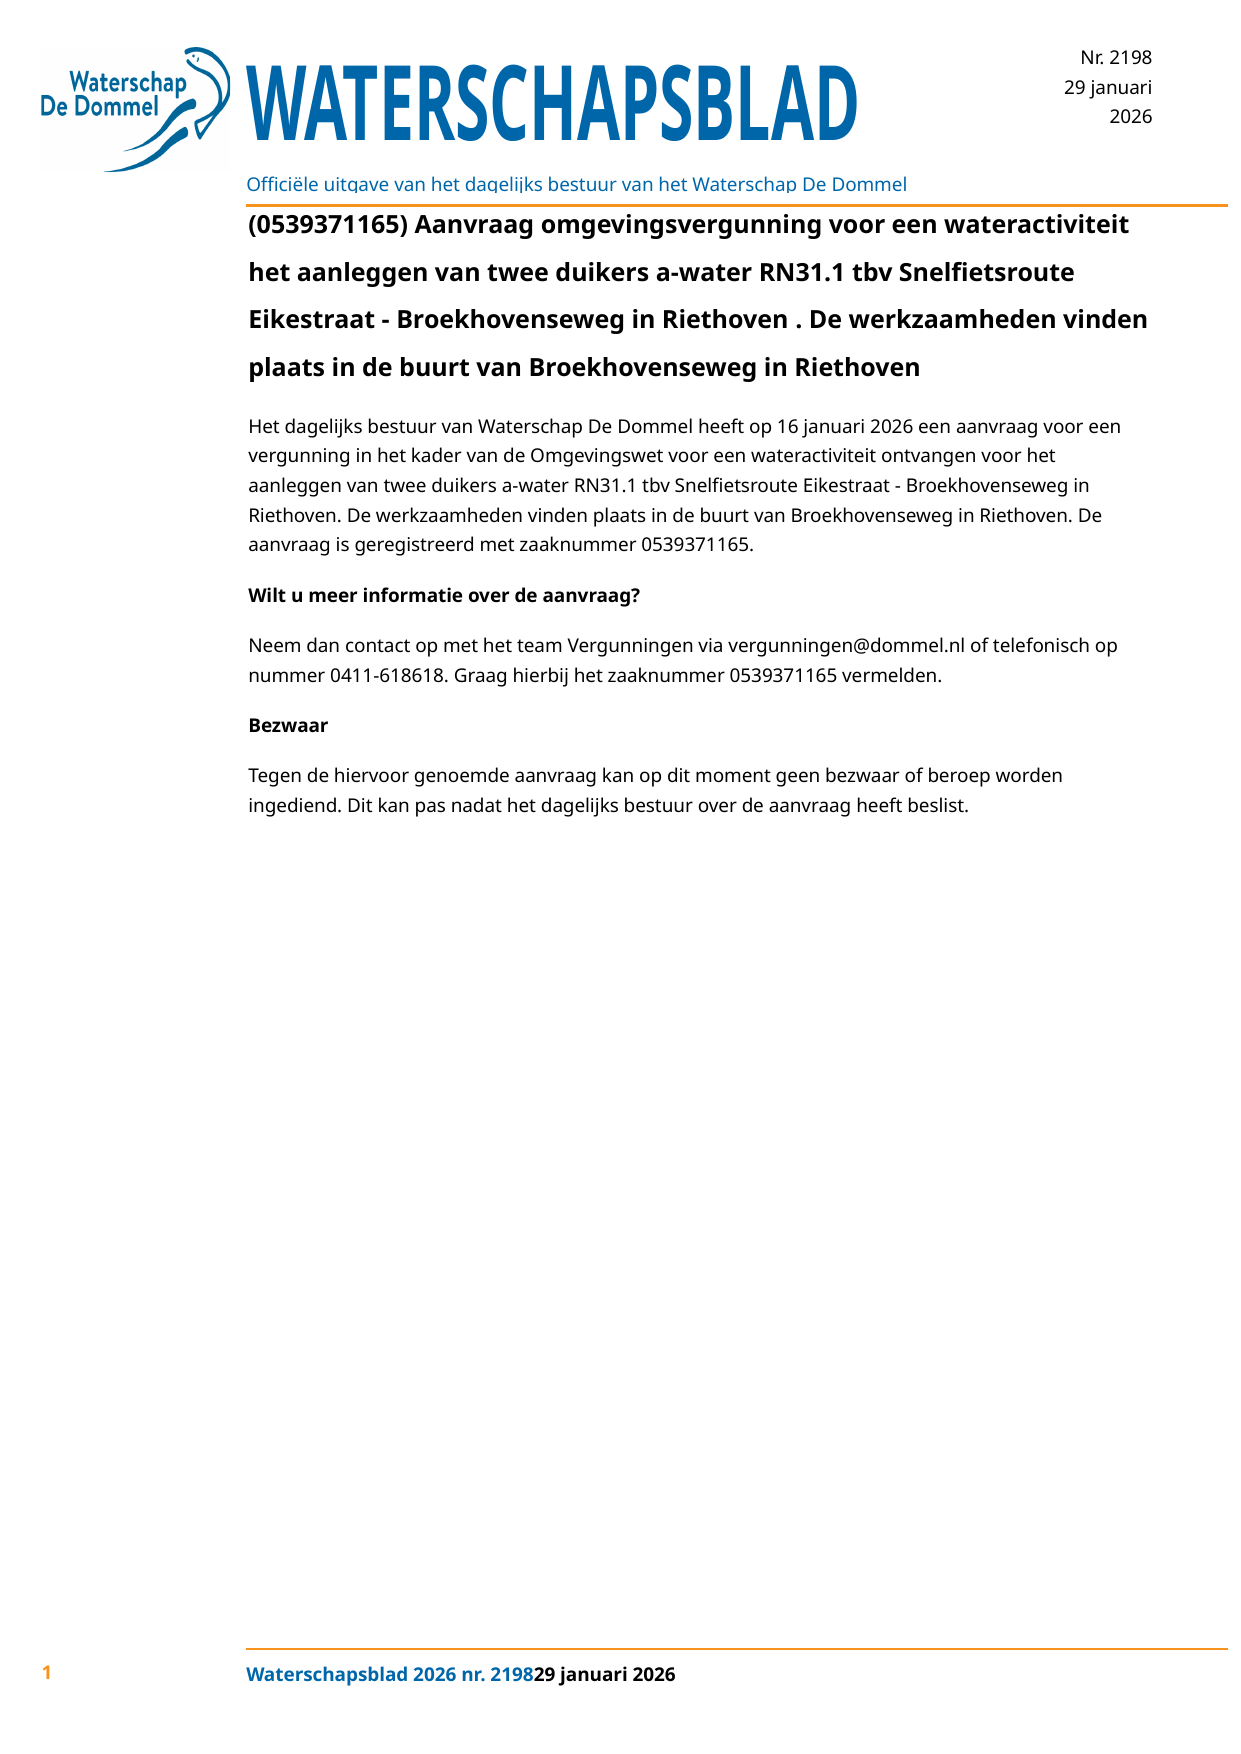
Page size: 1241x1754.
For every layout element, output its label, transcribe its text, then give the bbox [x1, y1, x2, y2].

picture [204, 47, 231, 76]
text Het dagelijks bestuur van Waterschap De Dommel heeft op 16 januari 2026 een aanvraag voor een vergunning in het kader van de Omgevingswet voor een wateractiviteit ontvangen voor het aanleggen van twee duikers a-water RN31.1 tbv Snelfietsroute Eikestraat - Broekhovenseweg in Riethoven. De werkzaamheden vinden plaats in de buurt van Broekhovenseweg in Riethoven. De aanvraag is geregistreerd met zaaknummer 0539371165. [248, 413, 1152, 557]
picture [41, 47, 231, 172]
text Tegen de hiervoor genoemde aanvraag kan op dit moment geen bezwaar of beroep worden ingediend. Dit kan pas nadat het dagelijks bestuur over de aanvraag heeft beslist. [248, 763, 1152, 818]
picture [45, 99, 51, 111]
text Bezwaar [248, 712, 1152, 738]
text (0539371165) Aanvraag omgevingsvergunning voor een wateractiviteit het aanleggen van twee duikers a-water RN31.1 tbv Snelfietsroute Eikestraat - Broekhovenseweg in Riethoven . De werkzaamheden vinden plaats in de buurt van Broekhovenseweg in Riethoven [248, 207, 1152, 384]
picture [198, 118, 210, 131]
text Neem dan contact op met het team Vergunningen via vergunningen@dommel.nl of telefonisch op nummer 0411-618618. Graag hierbij het zaaknummer 0539371165 vermelden. [248, 632, 1152, 688]
text Wilt u meer informatie over de aanvraag? [248, 582, 1152, 608]
